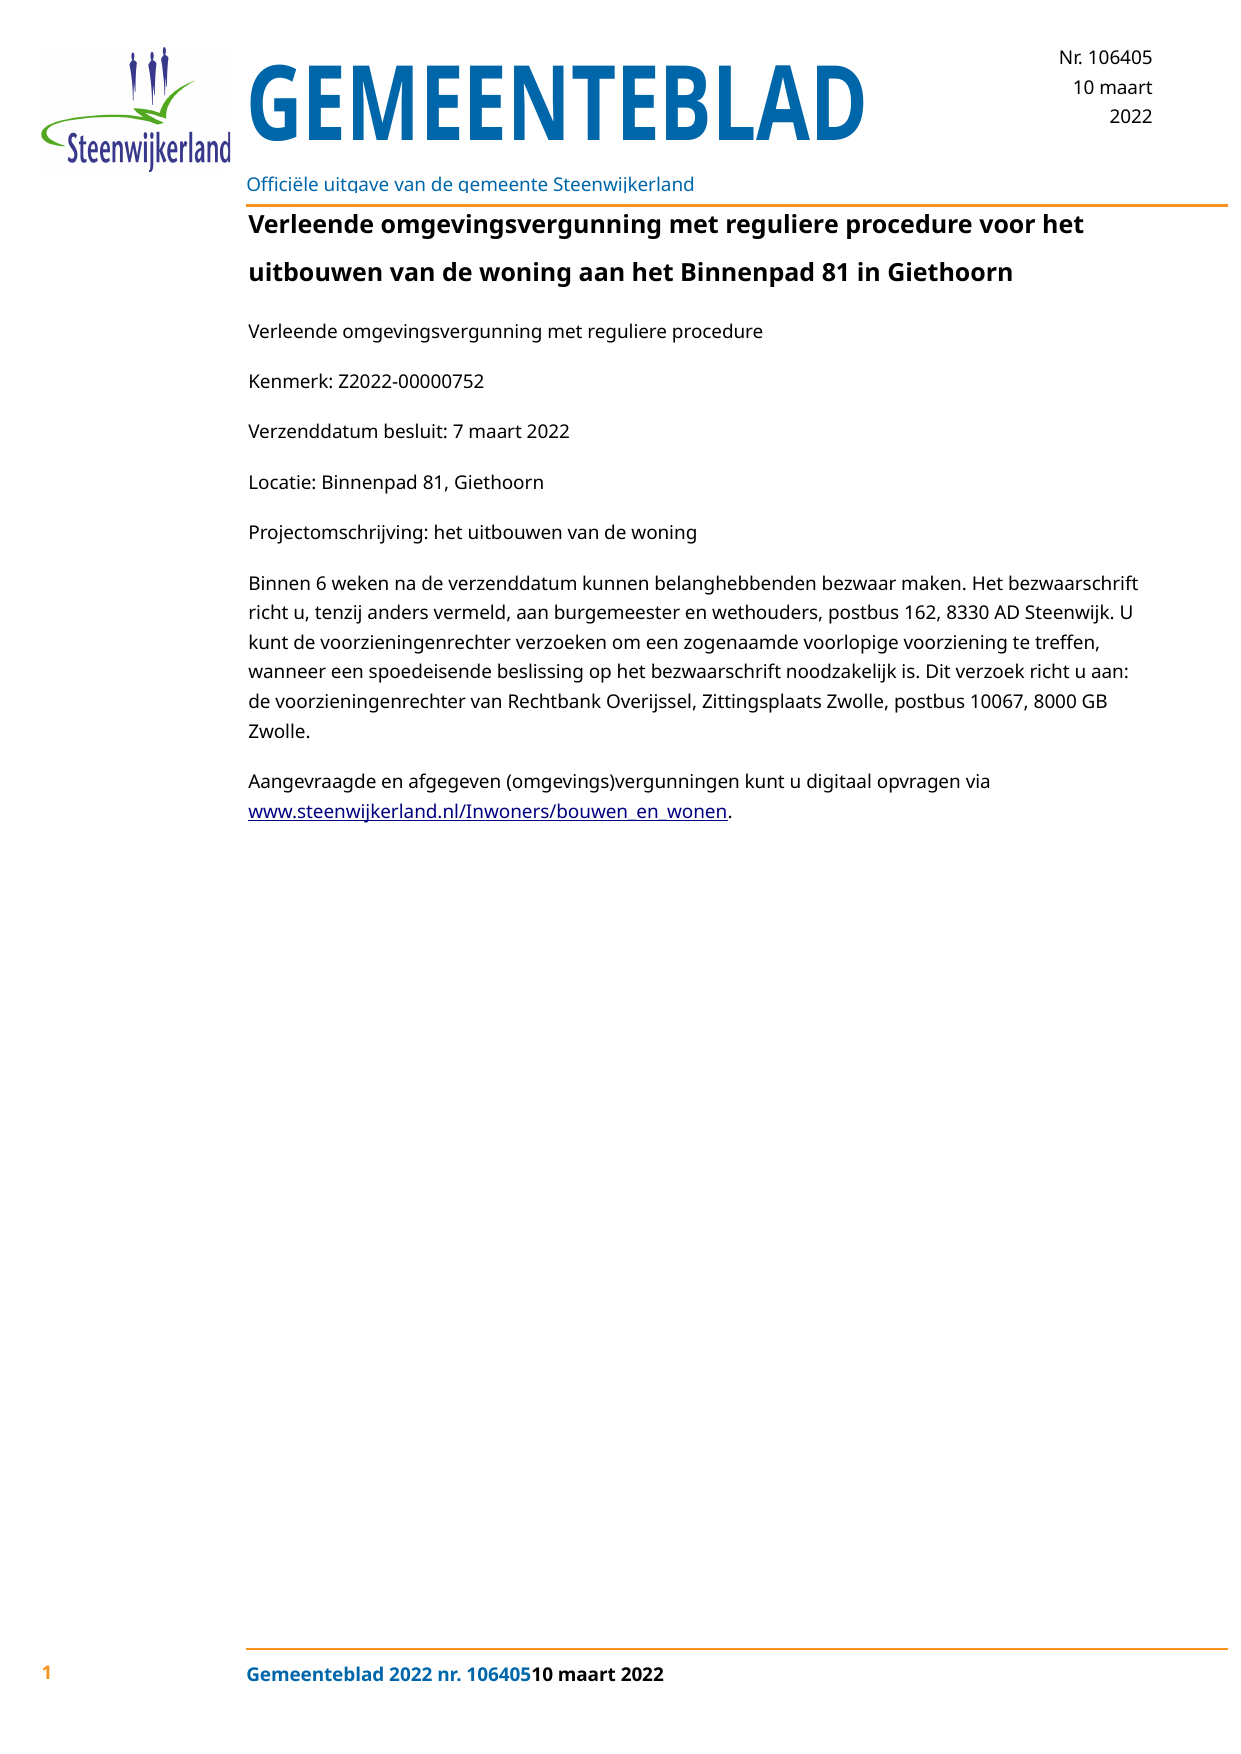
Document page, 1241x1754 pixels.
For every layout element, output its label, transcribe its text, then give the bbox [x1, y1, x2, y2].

text Binnen 6 weken na de verzenddatum kunnen belanghebbenden bezwaar maken. Het bezwaarschrift richt u, tenzij anders vermeld, aan burgemeester en wethouders, postbus 162, 8330 AD Steenwijk. U kunt de voorzieningenrechter verzoeken om een zogenaamde voorlopige voorziening te treffen, wanneer een spoedeisende beslissing op het bezwaarschrift noodzakelijk is. Dit verzoek richt u aan: de voorzieningenrechter van Rechtbank Overijssel, Zittingsplaats Zwolle, postbus 10067, 8000 GB Zwolle. [248, 570, 1152, 744]
text Verzenddatum besluit: 7 maart 2022 [248, 419, 1152, 444]
text Verleende omgevingsvergunning met reguliere procedure [248, 318, 1152, 344]
text Verleende omgevingsvergunning met reguliere procedure voor het uitbouwen van de woning aan het Binnenpad 81 in Giethoorn [248, 207, 1152, 288]
text Locatie: Binnenpad 81, Giethoorn [248, 469, 1152, 495]
text Aangevraagde en afgegeven (omgevings)vergunningen kunt u digitaal opvragen via www.steenwijkerland.nl/Inwoners/bouwen_en_wonen. [248, 768, 1152, 824]
text Projectomschrijving: het uitbouwen van de woning [248, 519, 1152, 545]
picture [41, 47, 231, 172]
text Kenmerk: Z2022-00000752 [248, 368, 1152, 394]
